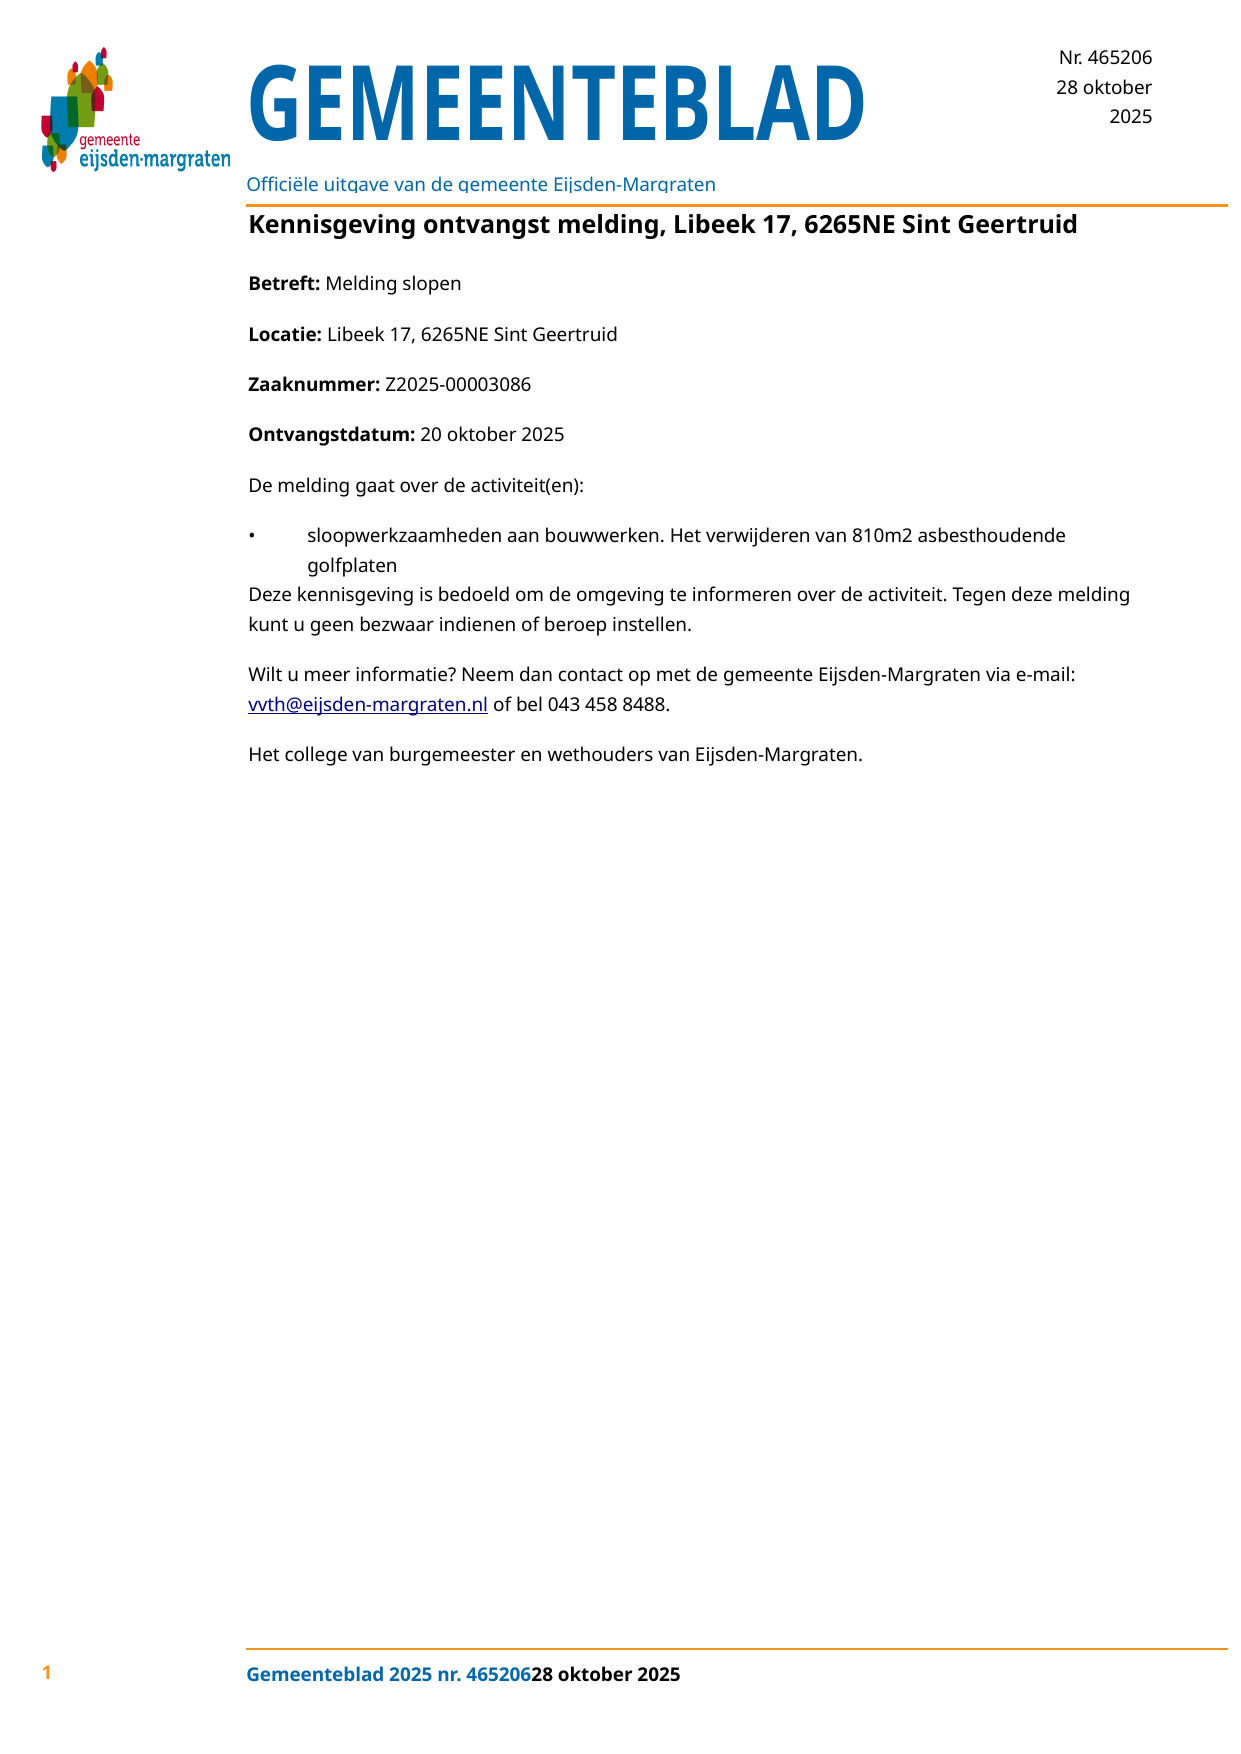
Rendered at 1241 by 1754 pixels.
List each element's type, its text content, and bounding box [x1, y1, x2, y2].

text De melding gaat over de activiteit(en): [248, 472, 1152, 498]
text Zaaknummer: Z2025-00003086 [248, 371, 1152, 397]
text Kennisgeving ontvangst melding, Libeek 17, 6265NE Sint Geertruid [248, 207, 1152, 241]
text Het college van burgemeester en wethouders van Eijsden-Margraten. [248, 742, 1152, 767]
list sloopwerkzaamheden aan bouwwerken. Het verwijderen van 810m2 asbesthoudende golfplaten [248, 522, 1152, 578]
text Betreft: Melding slopen [248, 270, 1152, 296]
text Ontvangstdatum: 20 oktober 2025 [248, 422, 1152, 447]
picture [41, 47, 231, 172]
text Deze kennisgeving is bedoeld om de omgeving te informeren over de activiteit. Tegen deze melding kunt u geen bezwaar indienen of beroep instellen. [248, 582, 1152, 637]
text Wilt u meer informatie? Neem dan contact op met de gemeente Eijsden-Margraten via e-mail: vvth@eijsden-margraten.nl of bel 043 458 8488. [248, 662, 1152, 717]
text Locatie: Libeek 17, 6265NE Sint Geertruid [248, 321, 1152, 346]
